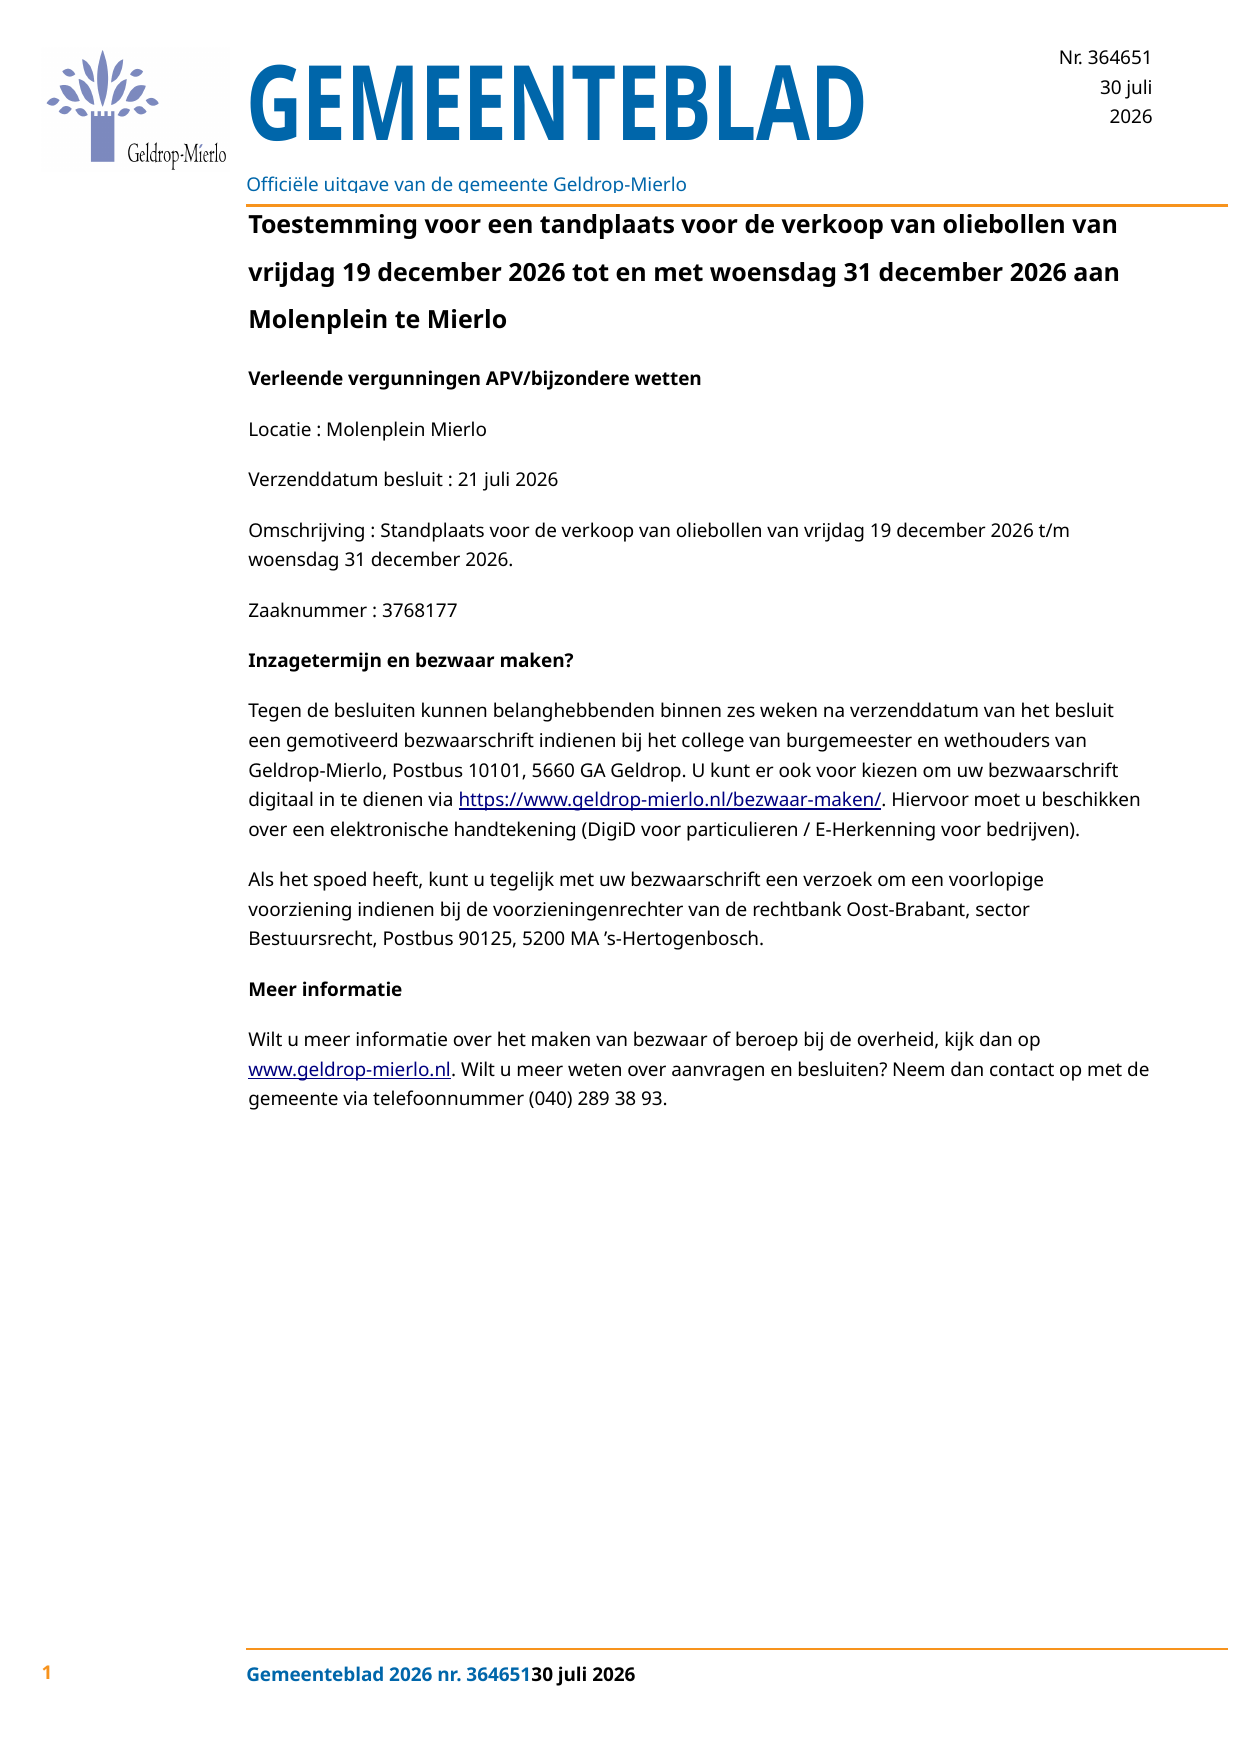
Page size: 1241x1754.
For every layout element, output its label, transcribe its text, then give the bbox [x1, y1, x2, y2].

text Tegen de besluiten kunnen belanghebbenden binnen zes weken na verzenddatum van het besluit een gemotiveerd bezwaarschrift indienen bij het college van burgemeester en wethouders van Geldrop-Mierlo, Postbus 10101, 5660 GA Geldrop. U kunt er ook voor kiezen om uw bezwaarschrift digitaal in te dienen via https://www.geldrop-mierlo.nl/bezwaar-maken/. Hiervoor moet u beschikken over een elektronische handtekening (DigiD voor particulieren / E-Herkenning voor bedrijven). [248, 698, 1152, 842]
text Inzagetermijn en bezwaar maken? [248, 647, 1152, 673]
text Zaaknummer : 3768177 [248, 597, 1152, 622]
text Locatie : Molenplein Mierlo [248, 416, 1152, 442]
text Wilt u meer informatie over het maken van bezwaar of beroep bij de overheid, kijk dan op www.geldrop-mierlo.nl. Wilt u meer weten over aanvragen en besluiten? Neem dan contact op met de gemeente via telefoonnummer (040) 289 38 93. [248, 1026, 1152, 1111]
text Als het spoed heeft, kunt u tegelijk met uw bezwaarschrift een verzoek om een voorlopige voorziening indienen bij de voorzieningenrechter van de rechtbank Oost-Brabant, sector Bestuursrecht, Postbus 90125, 5200 MA ’s-Hertogenbosch. [248, 866, 1152, 951]
picture [41, 47, 231, 172]
text Toestemming voor een tandplaats voor de verkoop van oliebollen van vrijdag 19 december 2026 tot en met woensdag 31 december 2026 aan Molenplein te Mierlo [248, 207, 1152, 336]
text Verleende vergunningen APV/bijzondere wetten [248, 366, 1152, 391]
text Omschrijving : Standplaats voor de verkoop van oliebollen van vrijdag 19 december 2026 t/m woensdag 31 december 2026. [248, 517, 1152, 572]
text Verzenddatum besluit : 21 juli 2026 [248, 466, 1152, 492]
text Meer informatie [248, 976, 1152, 1002]
